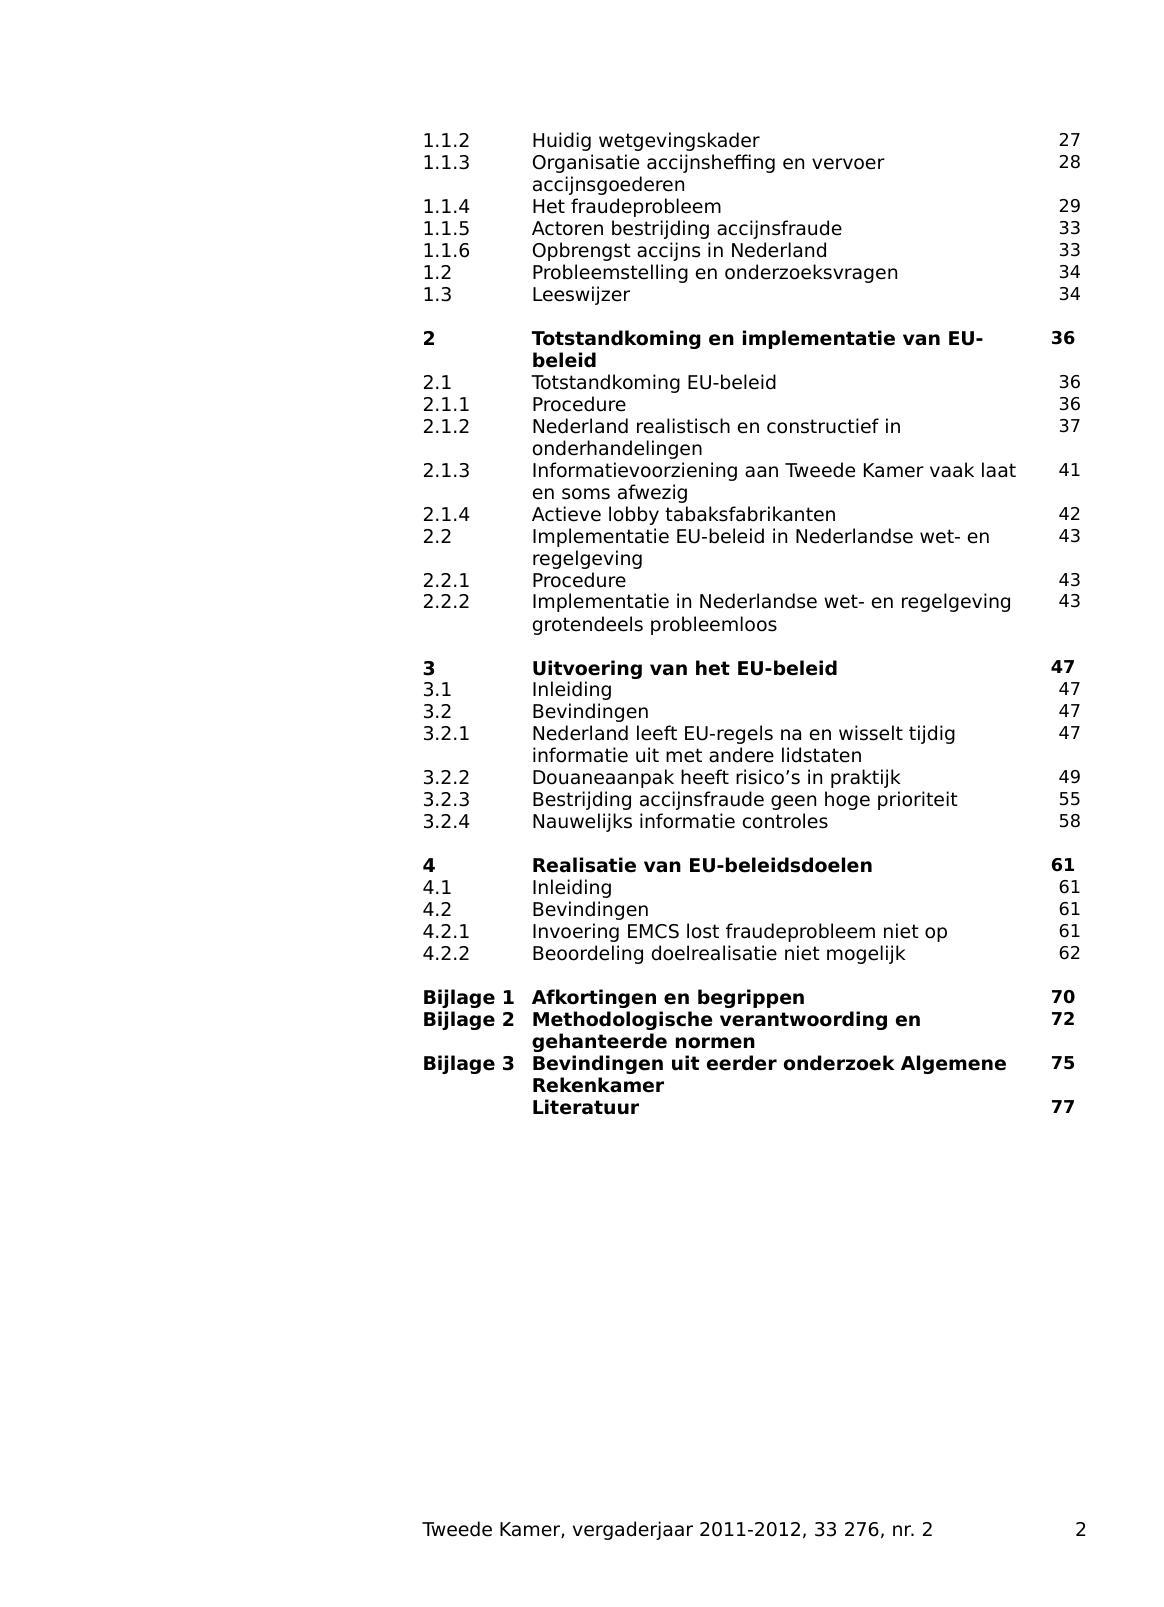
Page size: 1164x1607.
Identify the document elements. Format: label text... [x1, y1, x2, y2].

table_cell [1028, 306, 1087, 328]
table_cell [1028, 965, 1087, 987]
table_cell Implementatie EU-beleid in Nederlandse wet- en regelgeving [526, 526, 1028, 569]
table_cell 2.2.2 [422, 591, 526, 635]
table_cell 2.2.1 [422, 570, 526, 591]
table_cell Methodologische verantwoording en gehanteerde normen [526, 1009, 1028, 1053]
table_cell 4.2.1 [422, 921, 526, 943]
table_cell Uitvoering van het EU-beleid [526, 658, 1028, 679]
table_cell 49 [1028, 767, 1087, 789]
table_cell 2.1 [422, 372, 526, 394]
table_cell [1028, 635, 1087, 657]
table_cell 2.1.4 [422, 504, 526, 526]
table_cell 61 [1028, 921, 1087, 943]
table_cell Bevindingen [526, 701, 1028, 723]
table_cell [422, 635, 526, 657]
table_cell 77 [1028, 1097, 1087, 1119]
table_cell 61 [1028, 855, 1087, 877]
table_cell 4.2.2 [422, 943, 526, 965]
table_cell 28 [1028, 152, 1087, 196]
table_cell Probleemstelling en onderzoeksvragen [526, 262, 1028, 284]
table_cell 2 [422, 328, 526, 372]
table_cell 1.1.6 [422, 240, 526, 262]
table_cell 61 [1028, 877, 1087, 899]
table_cell 2.1.2 [422, 416, 526, 459]
table_cell 62 [1028, 943, 1087, 965]
table_cell 1.1.3 [422, 152, 526, 196]
table_cell 37 [1028, 416, 1087, 459]
table_cell Bijlage 2 [422, 1009, 526, 1053]
table_cell Informatievoorziening aan Tweede Kamer vaak laat en soms afwezig [526, 460, 1028, 503]
table_cell Totstandkoming en implementatie van EU-beleid [526, 328, 1028, 372]
table_cell 2.2 [422, 526, 526, 569]
table_cell Realisatie van EU-beleidsdoelen [526, 855, 1028, 877]
table_cell Het fraudeprobleem [526, 196, 1028, 218]
table_cell Opbrengst accijns in Nederland [526, 240, 1028, 262]
table_cell 72 [1028, 1009, 1087, 1053]
table_cell [1028, 833, 1087, 855]
table_cell 1.3 [422, 284, 526, 306]
table_cell 36 [1028, 372, 1087, 394]
table_cell 3.2.4 [422, 811, 526, 833]
table_cell 42 [1028, 504, 1087, 526]
table_cell 27 [1028, 130, 1087, 152]
table_cell Bijlage 3 [422, 1053, 526, 1097]
table_cell Leeswijzer [526, 284, 1028, 306]
table_cell 34 [1028, 262, 1087, 284]
table_cell Nederland leeft EU-regels na en wisselt tijdig informatie uit met andere lidstaten [526, 723, 1028, 767]
table_cell 3.2.1 [422, 723, 526, 767]
table_cell 58 [1028, 811, 1087, 833]
table_cell 4.2 [422, 899, 526, 921]
table_cell [422, 833, 526, 855]
table_cell 75 [1028, 1053, 1087, 1097]
table_cell 3.2 [422, 701, 526, 723]
table_cell Organisatie accijnsheffing en vervoer accijnsgoederen [526, 152, 1028, 196]
table_cell Nauwelijks informatie controles [526, 811, 1028, 833]
table_cell [422, 1097, 526, 1119]
table_cell Inleiding [526, 877, 1028, 899]
table_cell 1.1.5 [422, 218, 526, 240]
table_cell [526, 635, 1028, 657]
table_cell 3 [422, 658, 526, 679]
table_cell Bevindingen [526, 899, 1028, 921]
table_cell 4.1 [422, 877, 526, 899]
table_cell 29 [1028, 196, 1087, 218]
table_cell 34 [1028, 284, 1087, 306]
table_cell 55 [1028, 789, 1087, 811]
table_cell 43 [1028, 526, 1087, 569]
table_cell 1.2 [422, 262, 526, 284]
table_cell 36 [1028, 394, 1087, 416]
table_cell 70 [1028, 987, 1087, 1009]
table_cell Douaneaanpak heeft risico’s in praktijk [526, 767, 1028, 789]
table_cell Actieve lobby tabaksfabrikanten [526, 504, 1028, 526]
table_cell 36 [1028, 328, 1087, 372]
table_cell 2.1.1 [422, 394, 526, 416]
table_cell [526, 306, 1028, 328]
table_cell Actoren bestrijding accijnsfraude [526, 218, 1028, 240]
table_cell Bijlage 1 [422, 987, 526, 1009]
table_cell [526, 965, 1028, 987]
table_cell 33 [1028, 218, 1087, 240]
table_cell 41 [1028, 460, 1087, 503]
table_cell 2.1.3 [422, 460, 526, 503]
table_cell [526, 833, 1028, 855]
table_cell Invoering EMCS lost fraudeprobleem niet op [526, 921, 1028, 943]
table_cell 4 [422, 855, 526, 877]
table_cell Nederland realistisch en constructief in onderhandelingen [526, 416, 1028, 459]
table_cell Afkortingen en begrippen [526, 987, 1028, 1009]
table_cell 47 [1028, 701, 1087, 723]
table_cell 1.1.4 [422, 196, 526, 218]
table_cell [422, 965, 526, 987]
table_cell 61 [1028, 899, 1087, 921]
table_cell Huidig wetgevingskader [526, 130, 1028, 152]
table_cell 1.1.2 [422, 130, 526, 152]
table_cell Procedure [526, 570, 1028, 591]
table_cell 3.2.2 [422, 767, 526, 789]
table_cell [422, 306, 526, 328]
table_cell Bevindingen uit eerder onderzoek Algemene Rekenkamer [526, 1053, 1028, 1097]
table_cell 47 [1028, 679, 1087, 701]
table_cell 47 [1028, 658, 1087, 679]
table_cell 3.1 [422, 679, 526, 701]
table_cell Procedure [526, 394, 1028, 416]
table_cell Totstandkoming EU-beleid [526, 372, 1028, 394]
table_cell 43 [1028, 570, 1087, 591]
table_cell Inleiding [526, 679, 1028, 701]
table_cell 47 [1028, 723, 1087, 767]
table_cell Beoordeling doelrealisatie niet mogelijk [526, 943, 1028, 965]
table_cell 43 [1028, 591, 1087, 635]
table_cell 3.2.3 [422, 789, 526, 811]
table_cell Implementatie in Nederlandse wet- en regelgeving grotendeels probleemloos [526, 591, 1028, 635]
table_cell 33 [1028, 240, 1087, 262]
table_cell Literatuur [526, 1097, 1028, 1119]
table_cell Bestrijding accijnsfraude geen hoge prioriteit [526, 789, 1028, 811]
